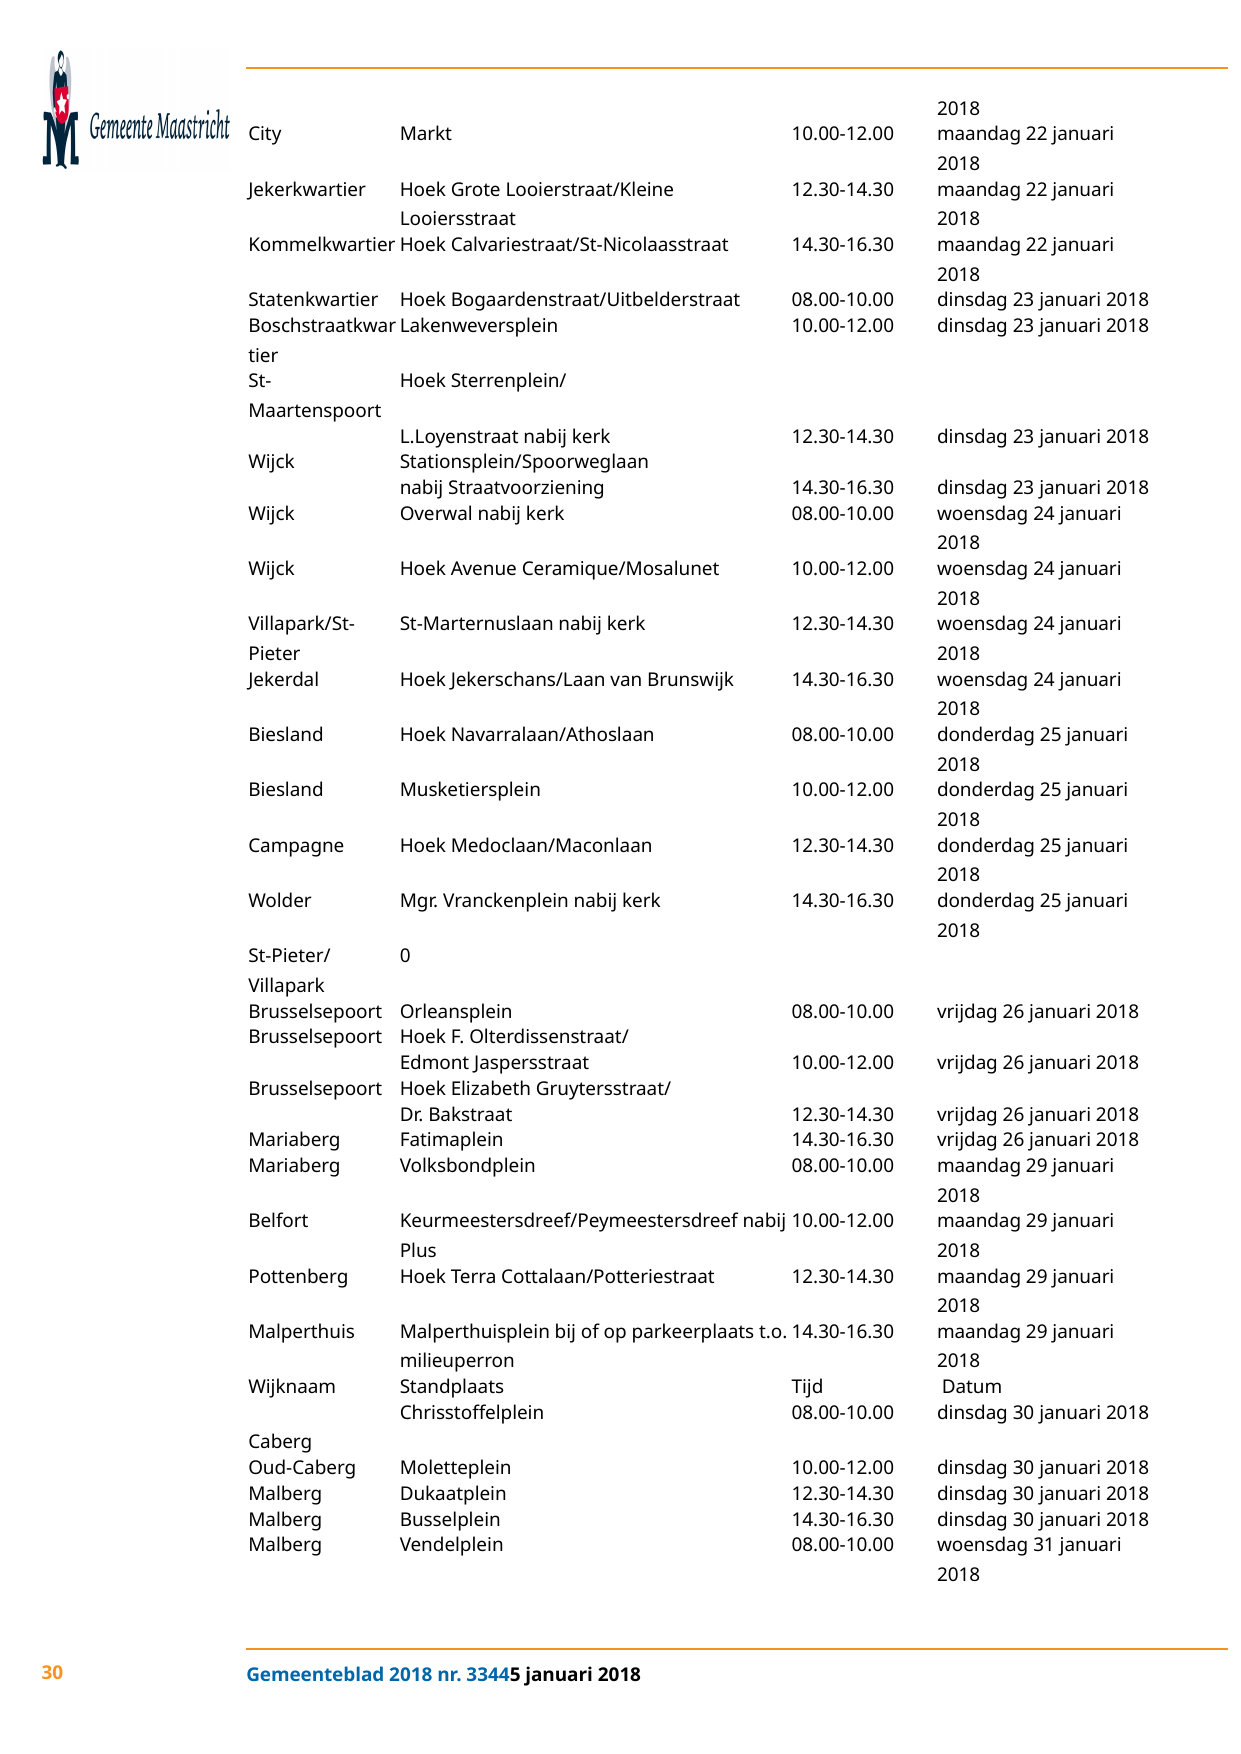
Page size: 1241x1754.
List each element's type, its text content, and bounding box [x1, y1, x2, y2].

table_cell Datum [937, 1374, 1152, 1399]
table_cell 14.30-16.30 [791, 666, 937, 721]
table_cell Musketiersplein [400, 777, 791, 832]
table_cell [791, 943, 937, 998]
table_cell Hoek Bogaardenstraat/Uitbelderstraat [400, 286, 791, 312]
table_cell dinsdag 30 januari 2018 [937, 1455, 1152, 1480]
table_cell Jekerdal [248, 666, 399, 721]
table_cell [791, 95, 937, 121]
table_cell Chrisstoffelplein [400, 1399, 791, 1454]
table_cell Wijck [248, 555, 399, 611]
table_cell dinsdag 23 januari 2018 [937, 286, 1152, 312]
table_cell Dr. Bakstraat [400, 1101, 791, 1126]
table_cell 10.00-12.00 [791, 555, 937, 611]
table_cell dinsdag 23 januari 2018 [937, 474, 1152, 500]
table_cell Busselplein [400, 1506, 791, 1532]
table_cell Standplaats [400, 1374, 791, 1399]
table_cell 08.00-10.00 [791, 500, 937, 555]
table_cell woensdag 31 januari 2018 [937, 1532, 1152, 1587]
table_cell Villapark/St-Pieter [248, 611, 399, 666]
table_cell [937, 943, 1152, 998]
table_cell Hoek Grote Looierstraat/Kleine Looiersstraat [400, 176, 791, 231]
table_cell [248, 474, 399, 500]
table_cell vrijdag 26 januari 2018 [937, 1101, 1152, 1126]
table_cell Overwal nabij kerk [400, 500, 791, 555]
table_cell Orleansplein [400, 998, 791, 1023]
table_cell L.Loyenstraat nabij kerk [400, 423, 791, 448]
table_cell woensdag 24 januari 2018 [937, 555, 1152, 611]
table_cell maandag 29 januari 2018 [937, 1263, 1152, 1318]
table_cell 14.30-16.30 [791, 1506, 937, 1532]
table_cell Belfort [248, 1208, 399, 1263]
table_cell 12.30-14.30 [791, 1101, 937, 1126]
table_cell 08.00-10.00 [791, 286, 937, 312]
table_cell Boschstraatkwartier [248, 312, 399, 367]
table_cell Wijknaam [248, 1374, 399, 1399]
table_cell 10.00-12.00 [791, 777, 937, 832]
table_cell 08.00-10.00 [791, 998, 937, 1023]
table_cell Biesland [248, 721, 399, 777]
table_cell 08.00-10.00 [791, 1152, 937, 1207]
table_cell [791, 1024, 937, 1049]
table_cell maandag 22 januari 2018 [937, 176, 1152, 231]
table_cell Dukaatplein [400, 1480, 791, 1506]
table_cell Caberg [248, 1399, 399, 1454]
table_cell Oud-Caberg [248, 1455, 399, 1480]
table_cell [248, 423, 399, 448]
table_cell Hoek Navarralaan/Athoslaan [400, 721, 791, 777]
table_cell dinsdag 30 januari 2018 [937, 1480, 1152, 1506]
table_cell Jekerkwartier [248, 176, 399, 231]
table_cell 14.30-16.30 [791, 231, 937, 286]
table_cell [791, 1075, 937, 1101]
table_cell [791, 368, 937, 423]
table_cell donderdag 25 januari 2018 [937, 887, 1152, 942]
table_cell Malperthuisplein bij of op parkeerplaats t.o. milieuperron [400, 1318, 791, 1373]
table_cell Campagne [248, 832, 399, 887]
table_cell 12.30-14.30 [791, 1263, 937, 1318]
table_cell 14.30-16.30 [791, 887, 937, 942]
table_cell vrijdag 26 januari 2018 [937, 1126, 1152, 1152]
table_cell 10.00-12.00 [791, 121, 937, 176]
table_cell 14.30-16.30 [791, 1126, 937, 1152]
table_cell [248, 95, 399, 121]
table_cell Brusselsepoort [248, 1075, 399, 1101]
table_cell City [248, 121, 399, 176]
table_cell [937, 1024, 1152, 1049]
table_cell Hoek Calvariestraat/St-Nicolaasstraat [400, 231, 791, 286]
table_cell Mariaberg [248, 1152, 399, 1207]
table_cell St-Maartenspoort [248, 368, 399, 423]
table_cell [248, 1101, 399, 1126]
table_cell woensdag 24 januari 2018 [937, 666, 1152, 721]
table_cell Wijck [248, 500, 399, 555]
table_cell 12.30-14.30 [791, 832, 937, 887]
table_cell Hoek Sterrenplein/ [400, 368, 791, 423]
table_cell dinsdag 23 januari 2018 [937, 423, 1152, 448]
table_cell [937, 368, 1152, 423]
table_cell [791, 449, 937, 474]
table_cell 0 [400, 943, 791, 998]
table_cell Moletteplein [400, 1455, 791, 1480]
table_cell dinsdag 30 januari 2018 [937, 1399, 1152, 1454]
table_cell Tijd [791, 1374, 937, 1399]
table_cell 10.00-12.00 [791, 1049, 937, 1075]
table_cell 10.00-12.00 [791, 312, 937, 367]
table_cell 12.30-14.30 [791, 1480, 937, 1506]
table_cell woensdag 24 januari 2018 [937, 500, 1152, 555]
table_cell Lakenweversplein [400, 312, 791, 367]
table_cell Kommelkwartier [248, 231, 399, 286]
table_cell Biesland [248, 777, 399, 832]
table_cell 08.00-10.00 [791, 721, 937, 777]
table_cell Hoek Jekerschans/Laan van Brunswijk [400, 666, 791, 721]
table_cell 14.30-16.30 [791, 474, 937, 500]
table_cell [400, 95, 791, 121]
table_cell Hoek Avenue Ceramique/Mosalunet [400, 555, 791, 611]
table_cell 14.30-16.30 [791, 1318, 937, 1373]
table_cell Brusselsepoort [248, 998, 399, 1023]
table_cell [937, 449, 1152, 474]
table_cell maandag 29 januari 2018 [937, 1152, 1152, 1207]
table_cell Hoek Medoclaan/Maconlaan [400, 832, 791, 887]
table_cell Stationsplein/Spoorweglaan [400, 449, 791, 474]
table_cell Keurmeestersdreef/Peymeestersdreef nabij Plus [400, 1208, 791, 1263]
table_cell donderdag 25 januari 2018 [937, 777, 1152, 832]
table_cell Hoek F. Olterdissenstraat/ [400, 1024, 791, 1049]
table_cell St-Pieter/Villapark [248, 943, 399, 998]
table_cell Brusselsepoort [248, 1024, 399, 1049]
table_cell Malberg [248, 1506, 399, 1532]
table_cell Markt [400, 121, 791, 176]
table_cell Wolder [248, 887, 399, 942]
table_cell donderdag 25 januari 2018 [937, 721, 1152, 777]
table_cell Statenkwartier [248, 286, 399, 312]
table_cell 10.00-12.00 [791, 1208, 937, 1263]
table_cell Hoek Terra Cottalaan/Potteriestraat [400, 1263, 791, 1318]
table_cell woensdag 24 januari 2018 [937, 611, 1152, 666]
table_cell Mariaberg [248, 1126, 399, 1152]
table_cell vrijdag 26 januari 2018 [937, 1049, 1152, 1075]
table_cell St-Marternuslaan nabij kerk [400, 611, 791, 666]
table_cell 08.00-10.00 [791, 1399, 937, 1454]
table_cell 12.30-14.30 [791, 176, 937, 231]
table_cell Mgr. Vranckenplein nabij kerk [400, 887, 791, 942]
table_cell Edmont Jaspersstraat [400, 1049, 791, 1075]
table_cell dinsdag 23 januari 2018 [937, 312, 1152, 367]
table_cell [937, 1075, 1152, 1101]
table_cell Malberg [248, 1532, 399, 1587]
table_cell maandag 29 januari 2018 [937, 1208, 1152, 1263]
table_cell Vendelplein [400, 1532, 791, 1587]
table_cell dinsdag 30 januari 2018 [937, 1506, 1152, 1532]
table_cell Wijck [248, 449, 399, 474]
picture [41, 47, 231, 172]
table_cell maandag 29 januari 2018 [937, 1318, 1152, 1373]
table_cell Volksbondplein [400, 1152, 791, 1207]
table_cell maandag 22 januari 2018 [937, 121, 1152, 176]
table_cell Hoek Elizabeth Gruytersstraat/ [400, 1075, 791, 1101]
table_cell [248, 1049, 399, 1075]
table_cell 10.00-12.00 [791, 1455, 937, 1480]
table_cell Pottenberg [248, 1263, 399, 1318]
table_cell Malperthuis [248, 1318, 399, 1373]
table_cell Fatimaplein [400, 1126, 791, 1152]
table_cell 12.30-14.30 [791, 423, 937, 448]
table_cell 12.30-14.30 [791, 611, 937, 666]
table_cell vrijdag 26 januari 2018 [937, 998, 1152, 1023]
table_cell 08.00-10.00 [791, 1532, 937, 1587]
table_cell Malberg [248, 1480, 399, 1506]
table_cell maandag 22 januari 2018 [937, 231, 1152, 286]
table_cell nabij Straatvoorziening [400, 474, 791, 500]
table_cell donderdag 25 januari 2018 [937, 832, 1152, 887]
table_cell 2018 [937, 95, 1152, 121]
